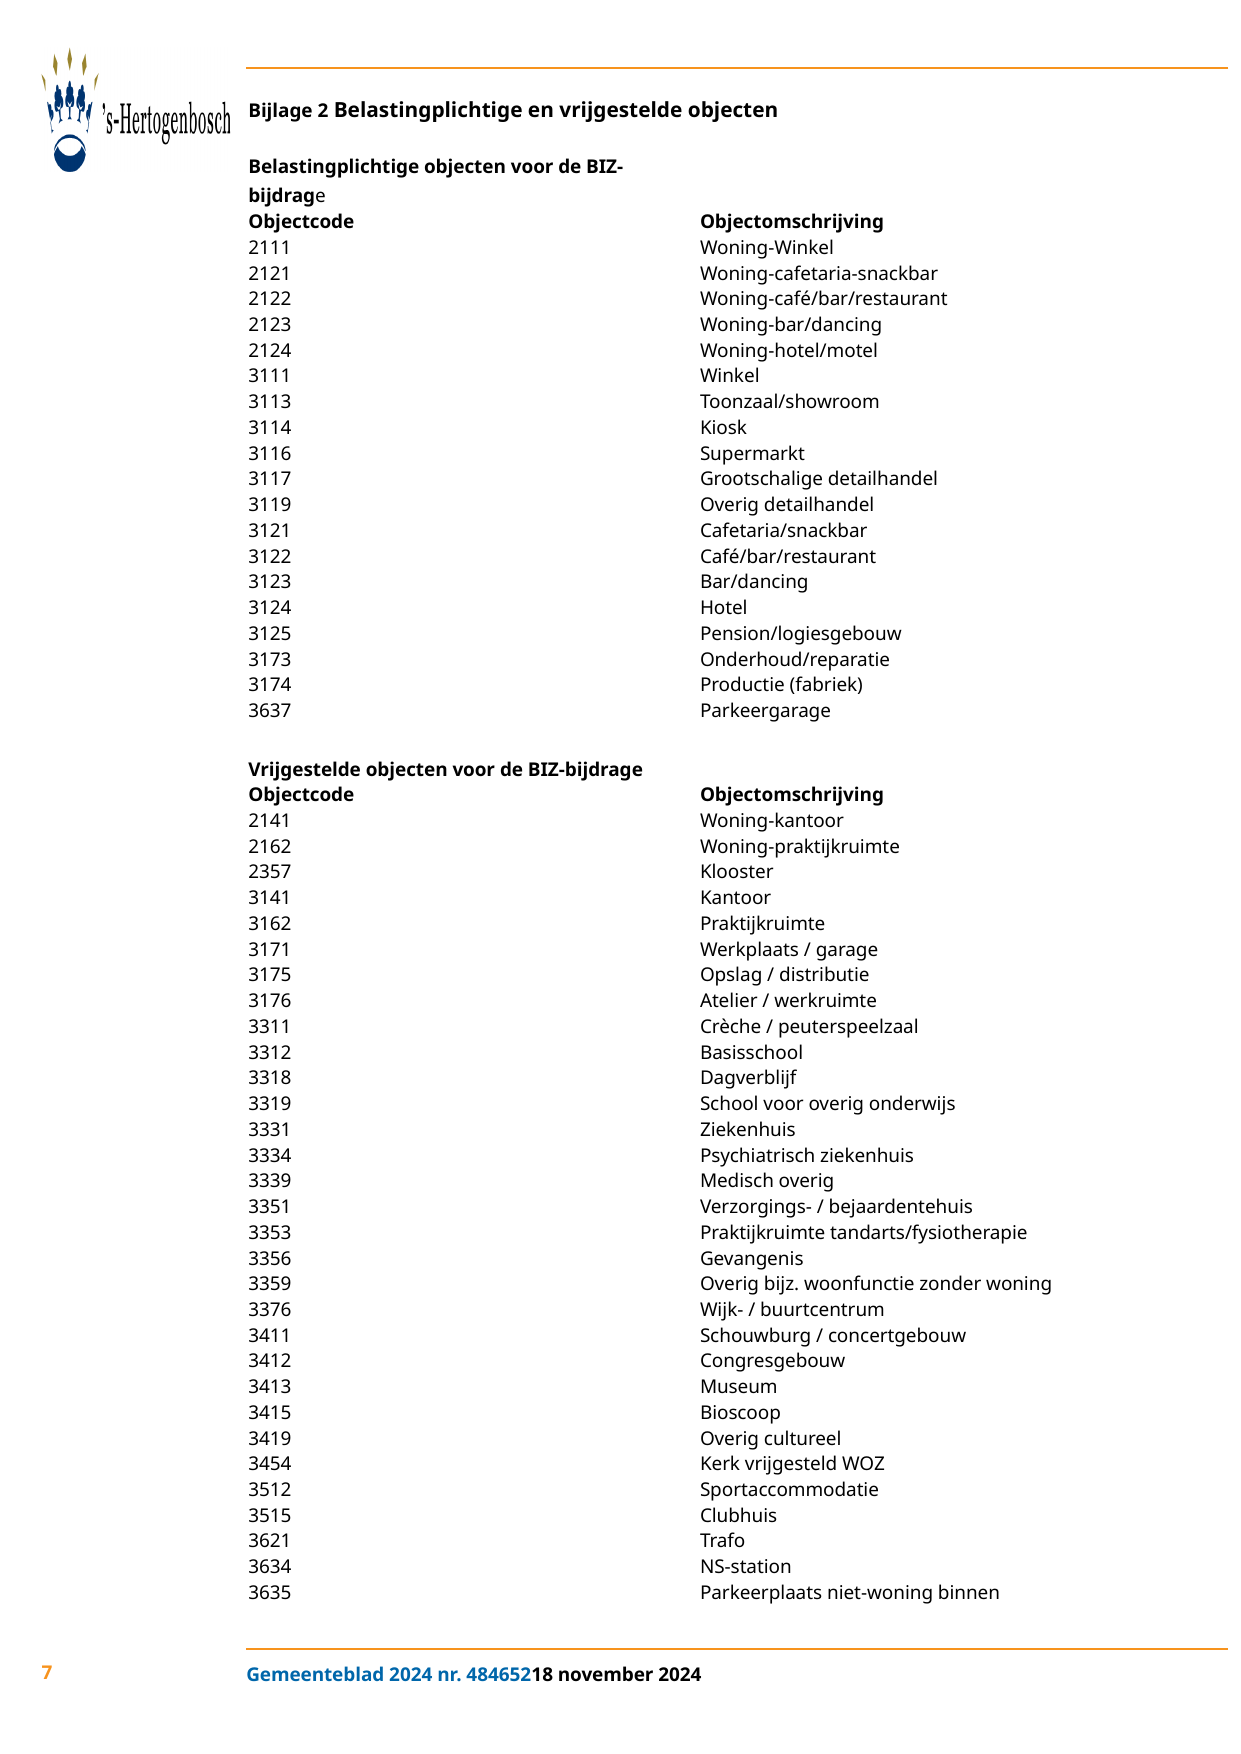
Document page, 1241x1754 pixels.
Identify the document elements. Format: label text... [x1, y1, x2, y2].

table_cell 3454 [248, 1451, 700, 1476]
table_cell Opslag / distributie [700, 962, 1152, 987]
table_cell Onderhoud/reparatie [700, 646, 1152, 671]
table_cell 2111 [248, 234, 700, 260]
table_cell Overig cultureel [700, 1425, 1152, 1451]
table_header Vrijgestelde objecten voor de BIZ-bijdrage [248, 756, 1152, 782]
table_cell Parkeergarage [700, 697, 1152, 723]
table_cell Medisch overig [700, 1168, 1152, 1193]
table_cell 3173 [248, 646, 700, 671]
table_cell Woning-hotel/motel [700, 337, 1152, 363]
table_cell Objectcode [248, 782, 700, 807]
table_cell Woning-café/bar/restaurant [700, 286, 1152, 311]
table_cell School voor overig onderwijs [700, 1090, 1152, 1116]
text Bijlage 2 Belastingplichtige en vrijgestelde objecten [248, 95, 1152, 123]
table_cell Woning-praktijkruimte [700, 833, 1152, 859]
table_cell Woning-kantoor [700, 807, 1152, 833]
table_cell 3174 [248, 671, 700, 697]
table_cell 3331 [248, 1116, 700, 1142]
table_cell 2124 [248, 337, 700, 363]
table_cell 3515 [248, 1502, 700, 1528]
table_cell Cafetaria/snackbar [700, 517, 1152, 543]
table_cell Parkeerplaats niet-woning binnen [700, 1579, 1152, 1605]
table_cell Hotel [700, 594, 1152, 620]
table_cell 3351 [248, 1193, 700, 1219]
table_cell Overig bijz. woonfunctie zonder woning [700, 1270, 1152, 1296]
table_cell Wijk- / buurtcentrum [700, 1296, 1152, 1322]
table_cell Supermarkt [700, 440, 1152, 466]
table_cell 3353 [248, 1219, 700, 1245]
table_cell 3635 [248, 1579, 700, 1605]
table_cell 3141 [248, 885, 700, 910]
table_cell Werkplaats / garage [700, 936, 1152, 962]
table_cell Schouwburg / concertgebouw [700, 1322, 1152, 1348]
table_cell Gevangenis [700, 1245, 1152, 1270]
table_cell 2141 [248, 807, 700, 833]
table_cell 3412 [248, 1348, 700, 1373]
table_cell NS-station [700, 1554, 1152, 1579]
table_cell Dagverblijf [700, 1065, 1152, 1090]
picture [41, 47, 231, 172]
table_cell 3634 [248, 1554, 700, 1579]
table_cell Overig detailhandel [700, 491, 1152, 517]
table_cell Ziekenhuis [700, 1116, 1152, 1142]
table_cell Objectcode [248, 208, 700, 234]
table_cell 2357 [248, 859, 700, 884]
table_cell 3339 [248, 1168, 700, 1193]
table_cell Pension/logiesgebouw [700, 620, 1152, 646]
table_cell 3124 [248, 594, 700, 620]
table_cell 3121 [248, 517, 700, 543]
table_cell Objectomschrijving [700, 208, 1152, 234]
table_cell 3119 [248, 491, 700, 517]
table_cell 3111 [248, 363, 700, 388]
table_cell Toonzaal/showroom [700, 389, 1152, 414]
table_cell Basisschool [700, 1039, 1152, 1064]
table_cell Bar/dancing [700, 569, 1152, 594]
table_cell 3162 [248, 910, 700, 936]
table_cell Crèche / peuterspeelzaal [700, 1013, 1152, 1039]
table_cell 3312 [248, 1039, 700, 1064]
table_cell 3117 [248, 466, 700, 491]
table_cell 3311 [248, 1013, 700, 1039]
table_cell Bioscoop [700, 1399, 1152, 1425]
table_cell 3175 [248, 962, 700, 987]
table_cell 3512 [248, 1476, 700, 1502]
table_cell Woning-Winkel [700, 234, 1152, 260]
table_cell 3171 [248, 936, 700, 962]
table_cell Atelier / werkruimte [700, 988, 1152, 1013]
table_cell 3621 [248, 1528, 700, 1553]
table_cell Café/bar/restaurant [700, 543, 1152, 568]
table_cell Praktijkruimte tandarts/fysiotherapie [700, 1219, 1152, 1245]
table_cell 3356 [248, 1245, 700, 1270]
table_cell 3411 [248, 1322, 700, 1348]
table_cell Verzorgings- / bejaardentehuis [700, 1193, 1152, 1219]
table_cell Woning-bar/dancing [700, 311, 1152, 337]
table_cell Clubhuis [700, 1502, 1152, 1528]
table_cell 3359 [248, 1270, 700, 1296]
table_cell Congresgebouw [700, 1348, 1152, 1373]
table_cell 3376 [248, 1296, 700, 1322]
table_cell 3334 [248, 1142, 700, 1167]
table_cell Woning-cafetaria-snackbar [700, 260, 1152, 286]
table_cell Psychiatrisch ziekenhuis [700, 1142, 1152, 1167]
table_cell Trafo [700, 1528, 1152, 1553]
table_cell Klooster [700, 859, 1152, 884]
table_cell 3318 [248, 1065, 700, 1090]
table_cell 3637 [248, 697, 700, 723]
table_cell 3413 [248, 1373, 700, 1399]
table_cell Sportaccommodatie [700, 1476, 1152, 1502]
table_cell 3123 [248, 569, 700, 594]
table_header [700, 153, 1152, 208]
table_cell Kiosk [700, 414, 1152, 440]
table_cell 3113 [248, 389, 700, 414]
table_cell Praktijkruimte [700, 910, 1152, 936]
table_cell 3415 [248, 1399, 700, 1425]
table_cell 2162 [248, 833, 700, 859]
table_cell 2121 [248, 260, 700, 286]
table_cell 3116 [248, 440, 700, 466]
table_cell Kerk vrijgesteld WOZ [700, 1451, 1152, 1476]
table_header Belastingplichtige objecten voor de BIZ-bijdrage [248, 153, 700, 208]
table_cell 2123 [248, 311, 700, 337]
table_cell Museum [700, 1373, 1152, 1399]
table_cell 3125 [248, 620, 700, 646]
table_cell Objectomschrijving [700, 782, 1152, 807]
table_cell 3114 [248, 414, 700, 440]
table_cell Kantoor [700, 885, 1152, 910]
table_cell Winkel [700, 363, 1152, 388]
table_cell 3319 [248, 1090, 700, 1116]
table_cell 3419 [248, 1425, 700, 1451]
table_cell Grootschalige detailhandel [700, 466, 1152, 491]
table_cell 3122 [248, 543, 700, 568]
table_cell 3176 [248, 988, 700, 1013]
table_cell 2122 [248, 286, 700, 311]
table_cell Productie (fabriek) [700, 671, 1152, 697]
